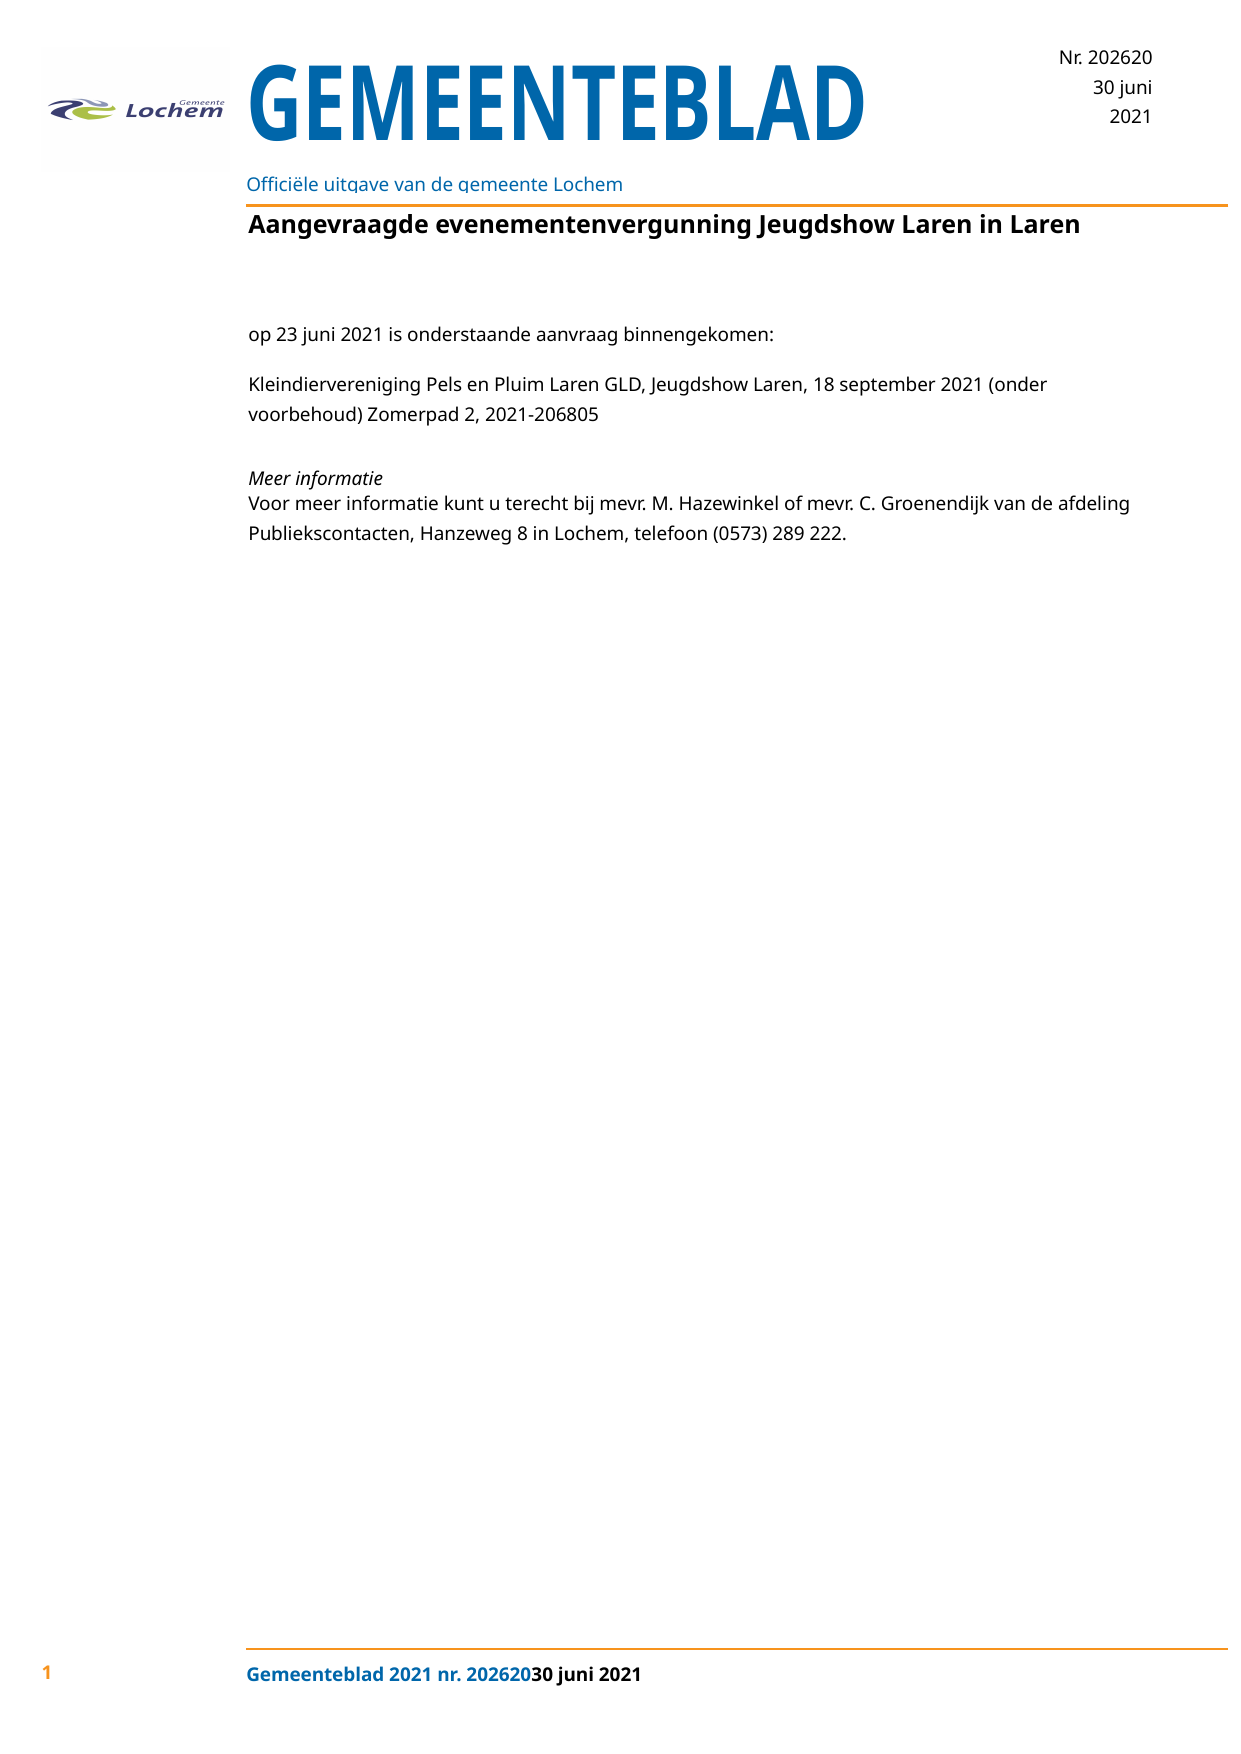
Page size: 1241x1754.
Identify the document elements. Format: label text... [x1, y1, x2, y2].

text Kleindiervereniging Pels en Pluim Laren GLD, Jeugdshow Laren, 18 september 2021 (onder voorbehoud) Zomerpad 2, 2021-206805 [248, 371, 1152, 426]
text Meer informatie [248, 465, 1152, 490]
text Voor meer informatie kunt u terecht bij mevr. M. Hazewinkel of mevr. C. Groenendijk van de afdeling Publiekscontacten, Hanzeweg 8 in Lochem, telefoon (0573) 289 222. [248, 490, 1152, 546]
text Aangevraagde evenementenvergunning Jeugdshow Laren in Laren [248, 207, 1152, 241]
picture [41, 47, 231, 172]
text op 23 juni 2021 is onderstaande aanvraag binnengekomen: [248, 321, 1152, 346]
